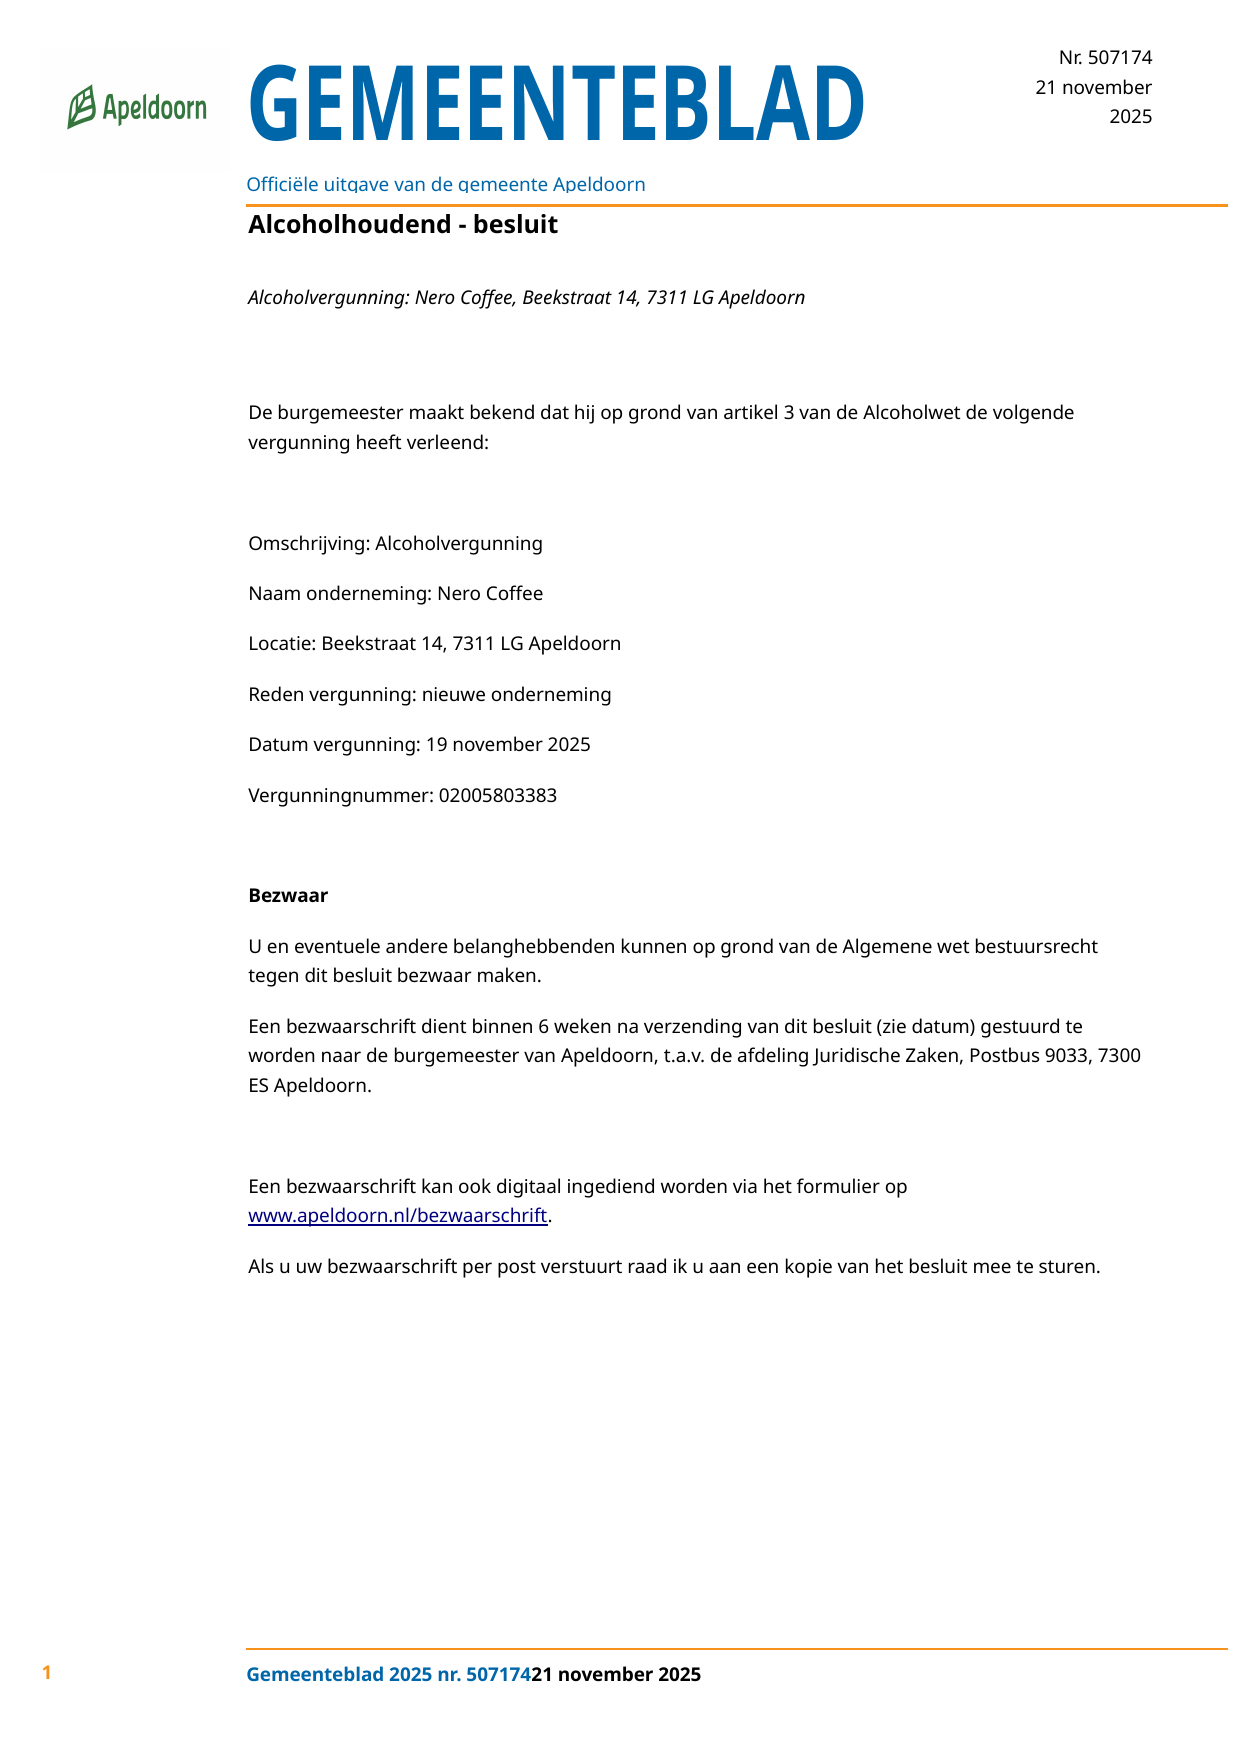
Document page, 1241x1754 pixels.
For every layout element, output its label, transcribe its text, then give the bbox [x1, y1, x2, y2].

text Een bezwaarschrift kan ook digitaal ingediend worden via het formulier op www.apeldoorn.nl/bezwaarschrift. [248, 1173, 1152, 1228]
text Omschrijving: Alcoholvergunning [248, 530, 1152, 555]
text Een bezwaarschrift dient binnen 6 weken na verzending van dit besluit (zie datum) gestuurd te worden naar de burgemeester van Apeldoorn, t.a.v. de afdeling Juridische Zaken, Postbus 9033, 7300 ES Apeldoorn. [248, 1013, 1152, 1098]
text Alcoholhoudend - besluit [248, 207, 1152, 241]
text Alcoholvergunning: Nero Coffee, Beekstraat 14, 7311 LG Apeldoorn [248, 284, 1152, 309]
text Vergunningnummer: 02005803383 [248, 782, 1152, 807]
text Naam onderneming: Nero Coffee [248, 580, 1152, 606]
text De burgemeester maakt bekend dat hij op grond van artikel 3 van de Alcoholwet de volgende vergunning heeft verleend: [248, 399, 1152, 454]
text Datum vergunning: 19 november 2025 [248, 731, 1152, 757]
text Bezwaar [248, 883, 1152, 908]
text U en eventuele andere belanghebbenden kunnen op grond van de Algemene wet bestuursrecht tegen dit besluit bezwaar maken. [248, 933, 1152, 988]
text Reden vergunning: nieuwe onderneming [248, 681, 1152, 707]
text Als u uw bezwaarschrift per post verstuurt raad ik u aan een kopie van het besluit mee te sturen. [248, 1253, 1152, 1279]
picture [41, 47, 231, 172]
text Locatie: Beekstraat 14, 7311 LG Apeldoorn [248, 631, 1152, 656]
